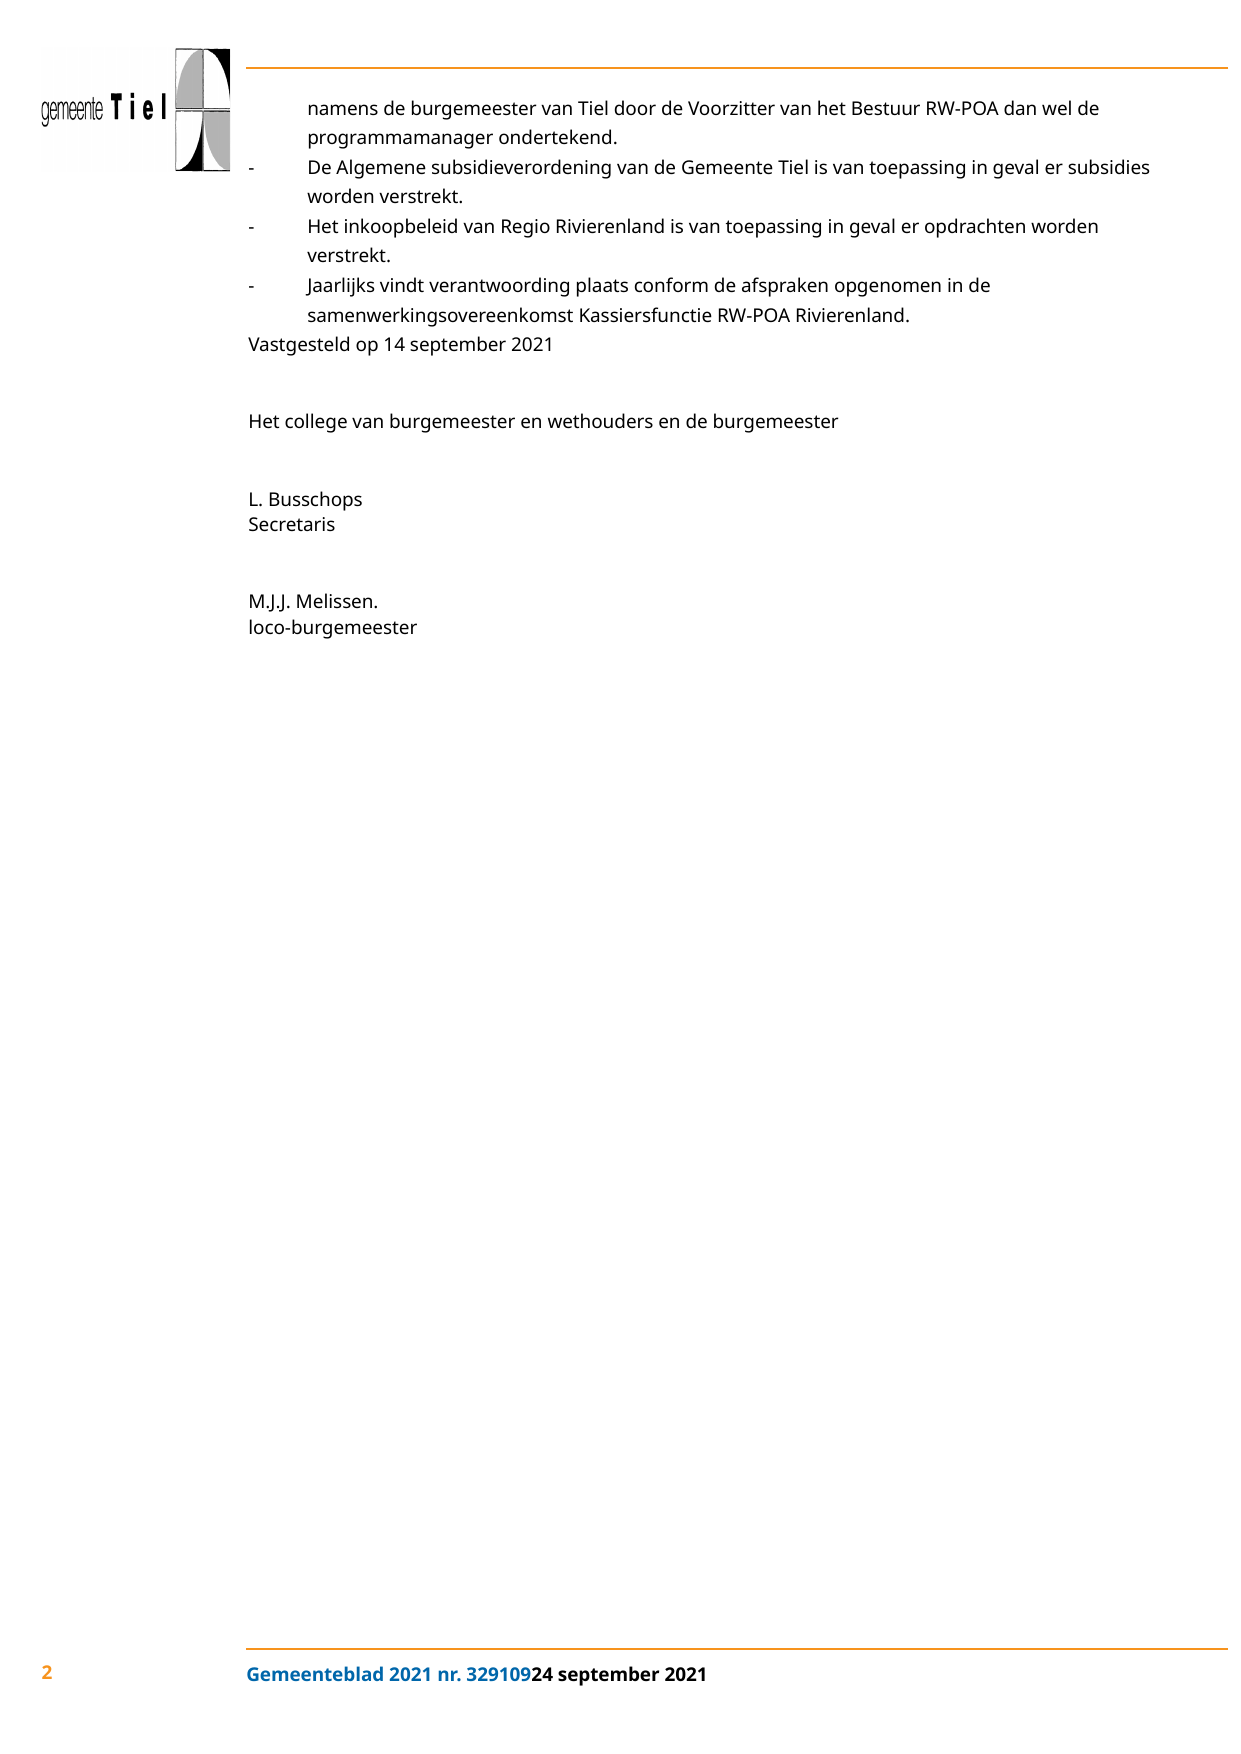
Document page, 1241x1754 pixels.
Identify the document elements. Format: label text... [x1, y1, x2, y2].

picture [41, 47, 231, 172]
text L. Busschops [248, 486, 1152, 512]
list De Algemene subsidieverordening van de Gemeente Tiel is van toepassing in geval er subsidies worden verstrekt. [248, 154, 1152, 209]
list namens de burgemeester van Tiel door de Voorzitter van het Bestuur RW-POA dan wel de programmamanager ondertekend. [248, 95, 1152, 150]
text Secretaris [248, 512, 1152, 537]
list Het inkoopbeleid van Regio Rivierenland is van toepassing in geval er opdrachten worden verstrekt. [248, 213, 1152, 268]
list Jaarlijks vindt verantwoording plaats conform de afspraken opgenomen in de samenwerkingsovereenkomst Kassiersfunctie RW-POA Rivierenland. [248, 272, 1152, 328]
text loco-burgemeester [248, 614, 1152, 640]
text M.J.J. Melissen. [248, 589, 1152, 614]
text Het college van burgemeester en wethouders en de burgemeester [248, 409, 1152, 434]
text Vastgesteld op 14 september 2021 [248, 331, 1152, 357]
